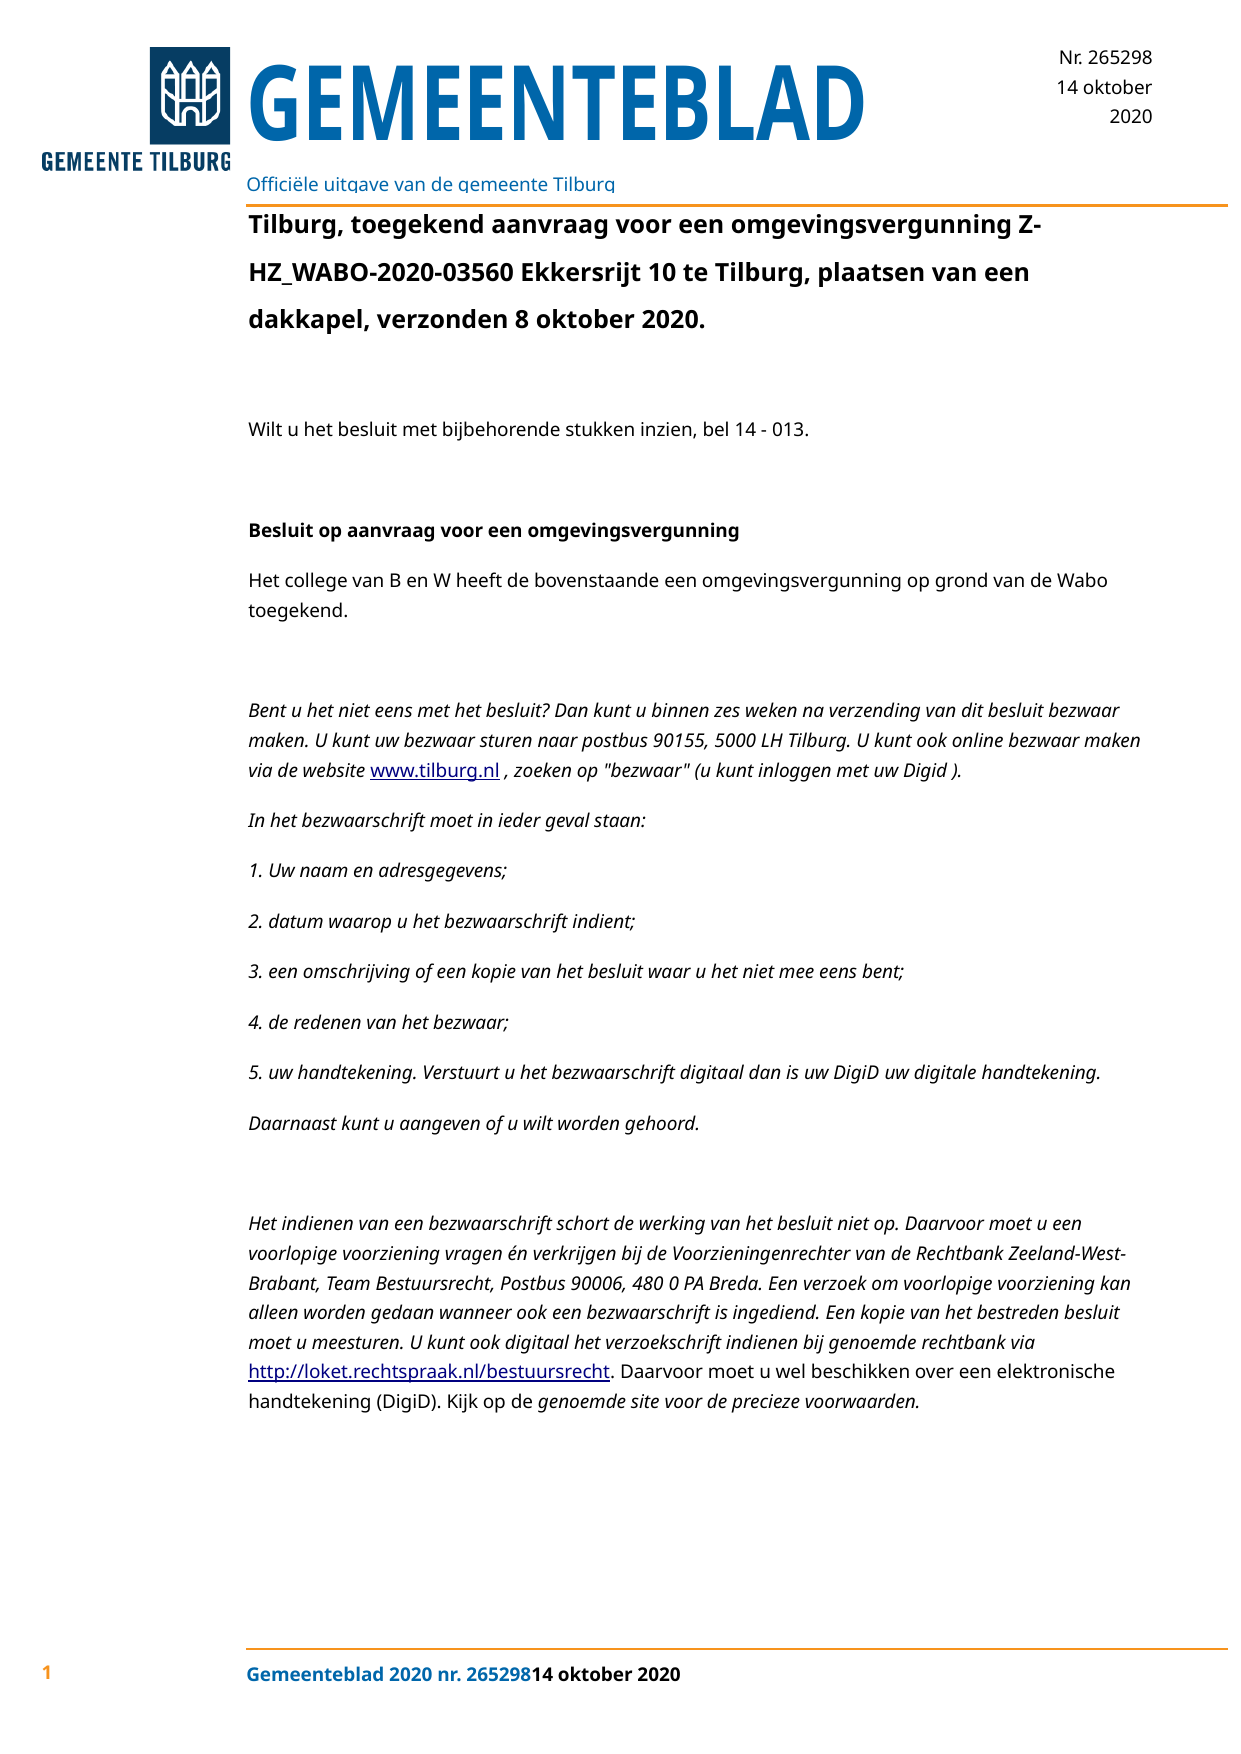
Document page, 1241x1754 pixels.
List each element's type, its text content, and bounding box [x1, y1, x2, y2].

text 2. datum waarop u het bezwaarschrift indient; [248, 908, 1152, 934]
text Het indienen van een bezwaarschrift schort de werking van het besluit niet op. Daarvoor moet u een voorlopige voorziening vragen én verkrijgen bij de Voorzieningenrechter van de Rechtbank Zeeland-West-Brabant, Team Bestuursrecht, Postbus 90006, 480 0 PA Breda. Een verzoek om voorlopige voorziening kan alleen worden gedaan wanneer ook een bezwaarschrift is ingediend. Een kopie van het bestreden besluit moet u meesturen. U kunt ook digitaal het verzoekschrift indienen bij genoemde rechtbank via http://loket.rechtspraak.nl/bestuursrecht. Daarvoor moet u wel beschikken over een elektronische handtekening (DigiD). Kijk op de genoemde site voor de precieze voorwaarden. [248, 1211, 1152, 1414]
picture [41, 47, 231, 172]
text 4. de redenen van het bezwaar; [248, 1009, 1152, 1034]
text In het bezwaarschrift moet in ieder geval staan: [248, 807, 1152, 833]
text Besluit op aanvraag voor een omgevingsvergunning [248, 517, 1152, 542]
text Bent u het niet eens met het besluit? Dan kunt u binnen zes weken na verzending van dit besluit bezwaar maken. U kunt uw bezwaar sturen naar postbus 90155, 5000 LH Tilburg. U kunt ook online bezwaar maken via de website www.tilburg.nl , zoeken op "bezwaar" (u kunt inloggen met uw Digid ). [248, 698, 1152, 782]
text 5. uw handtekening. Verstuurt u het bezwaarschrift digitaal dan is uw DigiD uw digitale handtekening. [248, 1059, 1152, 1085]
text 3. een omschrijving of een kopie van het besluit waar u het niet mee eens bent; [248, 958, 1152, 984]
text Wilt u het besluit met bijbehorende stukken inzien, bel 14 - 013. [248, 416, 1152, 442]
text Tilburg, toegekend aanvraag voor een omgevingsvergunning Z-HZ_WABO-2020-03560 Ekkersrijt 10 te Tilburg, plaatsen van een dakkapel, verzonden 8 oktober 2020. [248, 207, 1152, 336]
text Het college van B en W heeft de bovenstaande een omgevingsvergunning op grond van de Wabo toegekend. [248, 567, 1152, 622]
text Daarnaast kunt u aangeven of u wilt worden gehoord. [248, 1110, 1152, 1135]
text 1. Uw naam en adresgegevens; [248, 858, 1152, 883]
